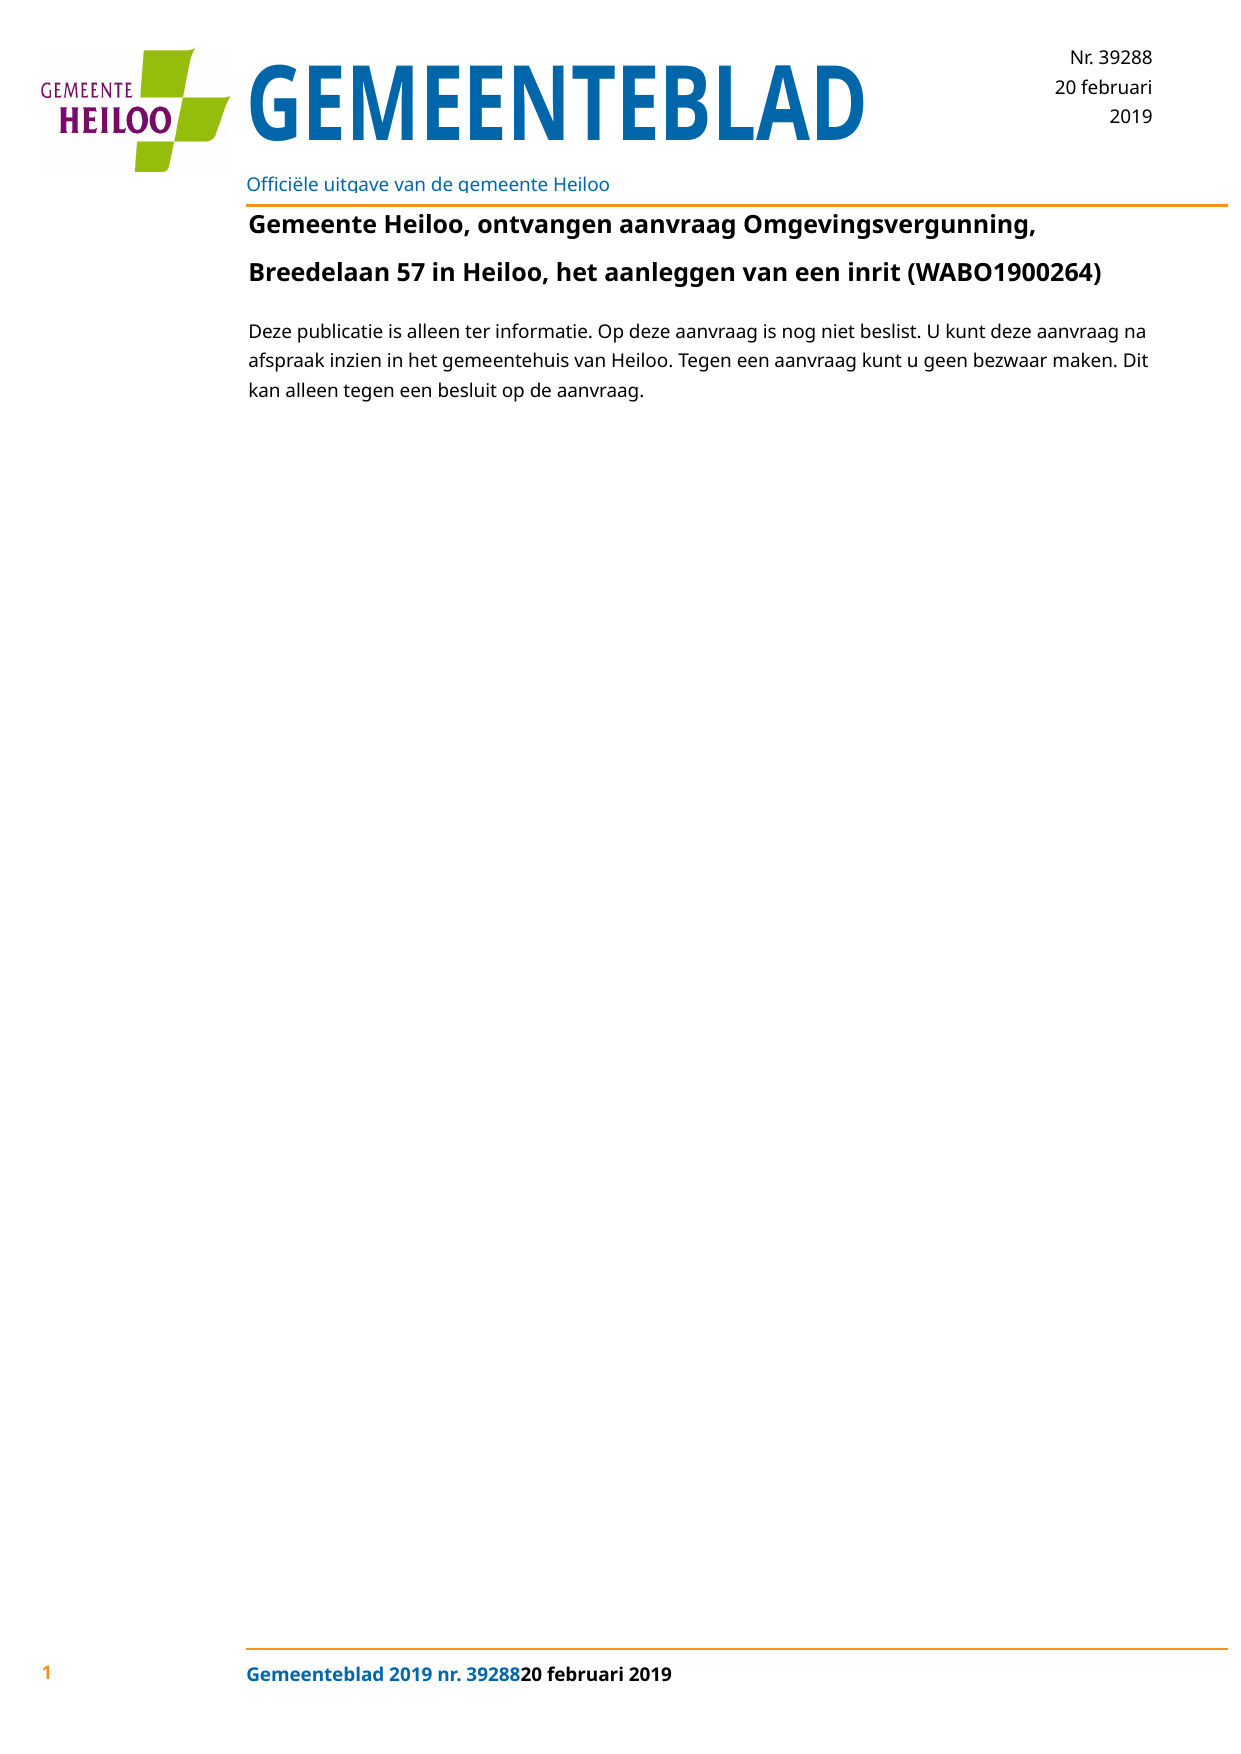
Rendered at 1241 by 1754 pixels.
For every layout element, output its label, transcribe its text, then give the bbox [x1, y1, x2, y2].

text Gemeente Heiloo, ontvangen aanvraag Omgevingsvergunning, Breedelaan 57 in Heiloo, het aanleggen van een inrit (WABO1900264) [248, 207, 1152, 288]
picture [41, 47, 231, 172]
text Deze publicatie is alleen ter informatie. Op deze aanvraag is nog niet beslist. U kunt deze aanvraag na afspraak inzien in het gemeentehuis van Heiloo. Tegen een aanvraag kunt u geen bezwaar maken. Dit kan alleen tegen een besluit op de aanvraag. [248, 318, 1152, 403]
